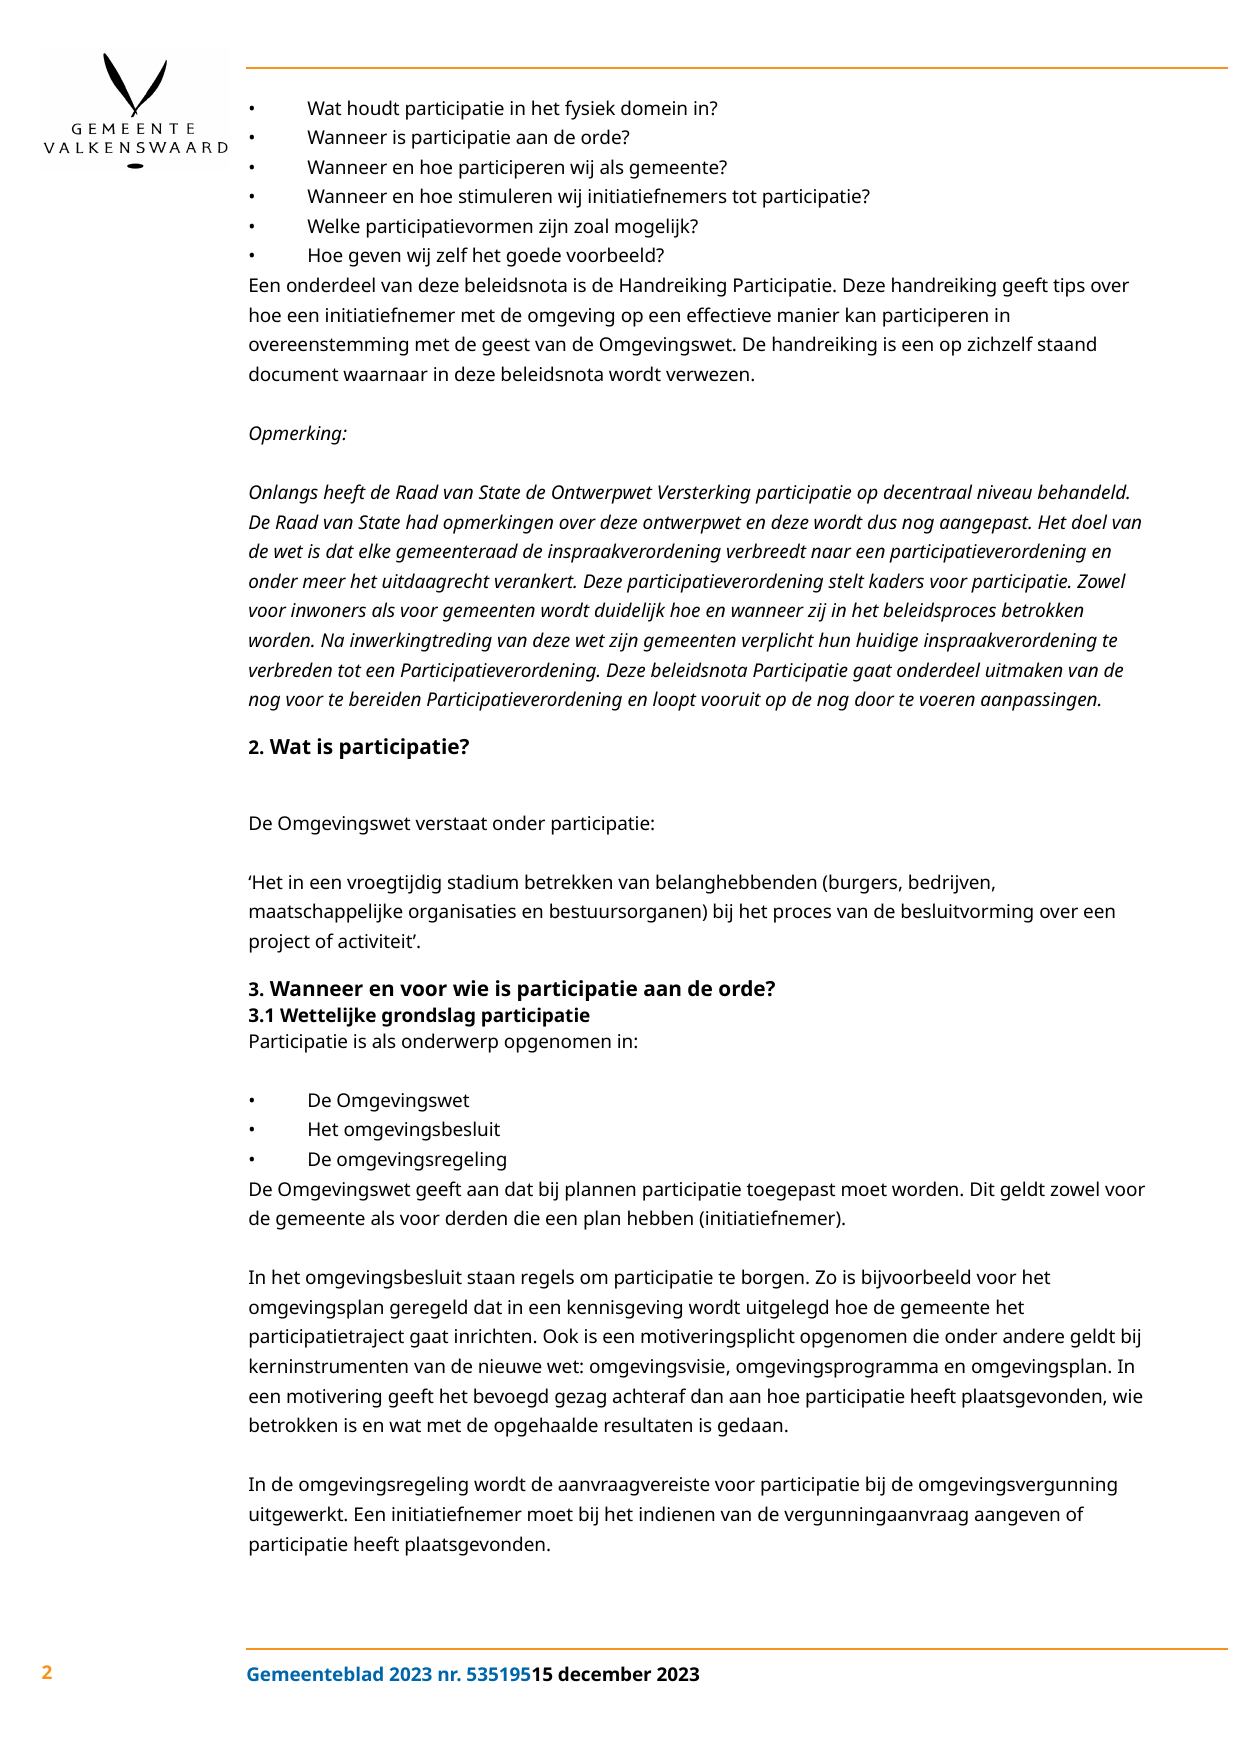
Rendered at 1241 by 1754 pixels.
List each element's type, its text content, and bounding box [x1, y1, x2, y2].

list Wat houdt participatie in het fysiek domein in? [248, 95, 1152, 121]
text In het omgevingsbesluit staan regels om participatie te borgen. Zo is bijvoorbeeld voor het omgevingsplan geregeld dat in een kennisgeving wordt uitgelegd hoe de gemeente het participatietraject gaat inrichten. Ook is een motiveringsplicht opgenomen die onder andere geldt bij kerninstrumenten van de nieuwe wet: omgevingsvisie, omgevingsprogramma en omgevingsplan. In een motivering geeft het bevoegd gezag achteraf dan aan hoe participatie heeft plaatsgevonden, wie betrokken is en wat met de opgehaalde resultaten is gedaan. [248, 1264, 1152, 1438]
list Wanneer is participatie aan de orde? [248, 124, 1152, 150]
list Welke participatievormen zijn zoal mogelijk? [248, 213, 1152, 239]
list Het omgevingsbesluit [248, 1117, 1152, 1142]
list Hoe geven wij zelf het goede voorbeeld? [248, 243, 1152, 268]
text 2. Wat is participatie? [248, 732, 1152, 761]
text De Omgevingswet verstaat onder participatie: [248, 810, 1152, 836]
text Een onderdeel van deze beleidsnota is de Handreiking Participatie. Deze handreiking geeft tips over hoe een initiatiefnemer met de omgeving op een effectieve manier kan participeren in overeenstemming met de geest van de Omgevingswet. De handreiking is een op zichzelf staand document waarnaar in deze beleidsnota wordt verwezen. [248, 272, 1152, 387]
text Opmerking: [248, 420, 1152, 446]
text Participatie is als onderwerp opgenomen in: [248, 1028, 1152, 1054]
text 3.1 Wettelijke grondslag participatie [248, 1002, 1152, 1028]
text In de omgevingsregeling wordt de aanvraagvereiste voor participatie bij de omgevingsvergunning uitgewerkt. Een initiatiefnemer moet bij het indienen van de vergunningaanvraag aangeven of participatie heeft plaatsgevonden. [248, 1472, 1152, 1557]
text 3. Wanneer en voor wie is participatie aan de orde? [248, 974, 1152, 1002]
list De Omgevingswet [248, 1087, 1152, 1113]
list De omgevingsregeling [248, 1146, 1152, 1172]
text Onlangs heeft de Raad van State de Ontwerpwet Versterking participatie op decentraal niveau behandeld. De Raad van State had opmerkingen over deze ontwerpwet en deze wordt dus nog aangepast. Het doel van de wet is dat elke gemeenteraad de inspraakverordening verbreedt naar een participatieverordening en onder meer het uitdaagrecht verankert. Deze participatieverordening stelt kaders voor participatie. Zowel voor inwoners als voor gemeenten wordt duidelijk hoe en wanneer zij in het beleidsproces betrokken worden. Na inwerkingtreding van deze wet zijn gemeenten verplicht hun huidige inspraakverordening te verbreden tot een Participatieverordening. Deze beleidsnota Participatie gaat onderdeel uitmaken van de nog voor te bereiden Participatieverordening en loopt vooruit op de nog door te voeren aanpassingen. [248, 479, 1152, 712]
text De Omgevingswet geeft aan dat bij plannen participatie toegepast moet worden. Dit geldt zowel voor de gemeente als voor derden die een plan hebben (initiatiefnemer). [248, 1176, 1152, 1231]
list Wanneer en hoe participeren wij als gemeente? [248, 154, 1152, 180]
picture [41, 47, 231, 172]
list Wanneer en hoe stimuleren wij initiatiefnemers tot participatie? [248, 183, 1152, 209]
text ‘Het in een vroegtijdig stadium betrekken van belanghebbenden (burgers, bedrijven, maatschappelijke organisaties en bestuursorganen) bij het proces van de besluitvorming over een project of activiteit’. [248, 869, 1152, 954]
